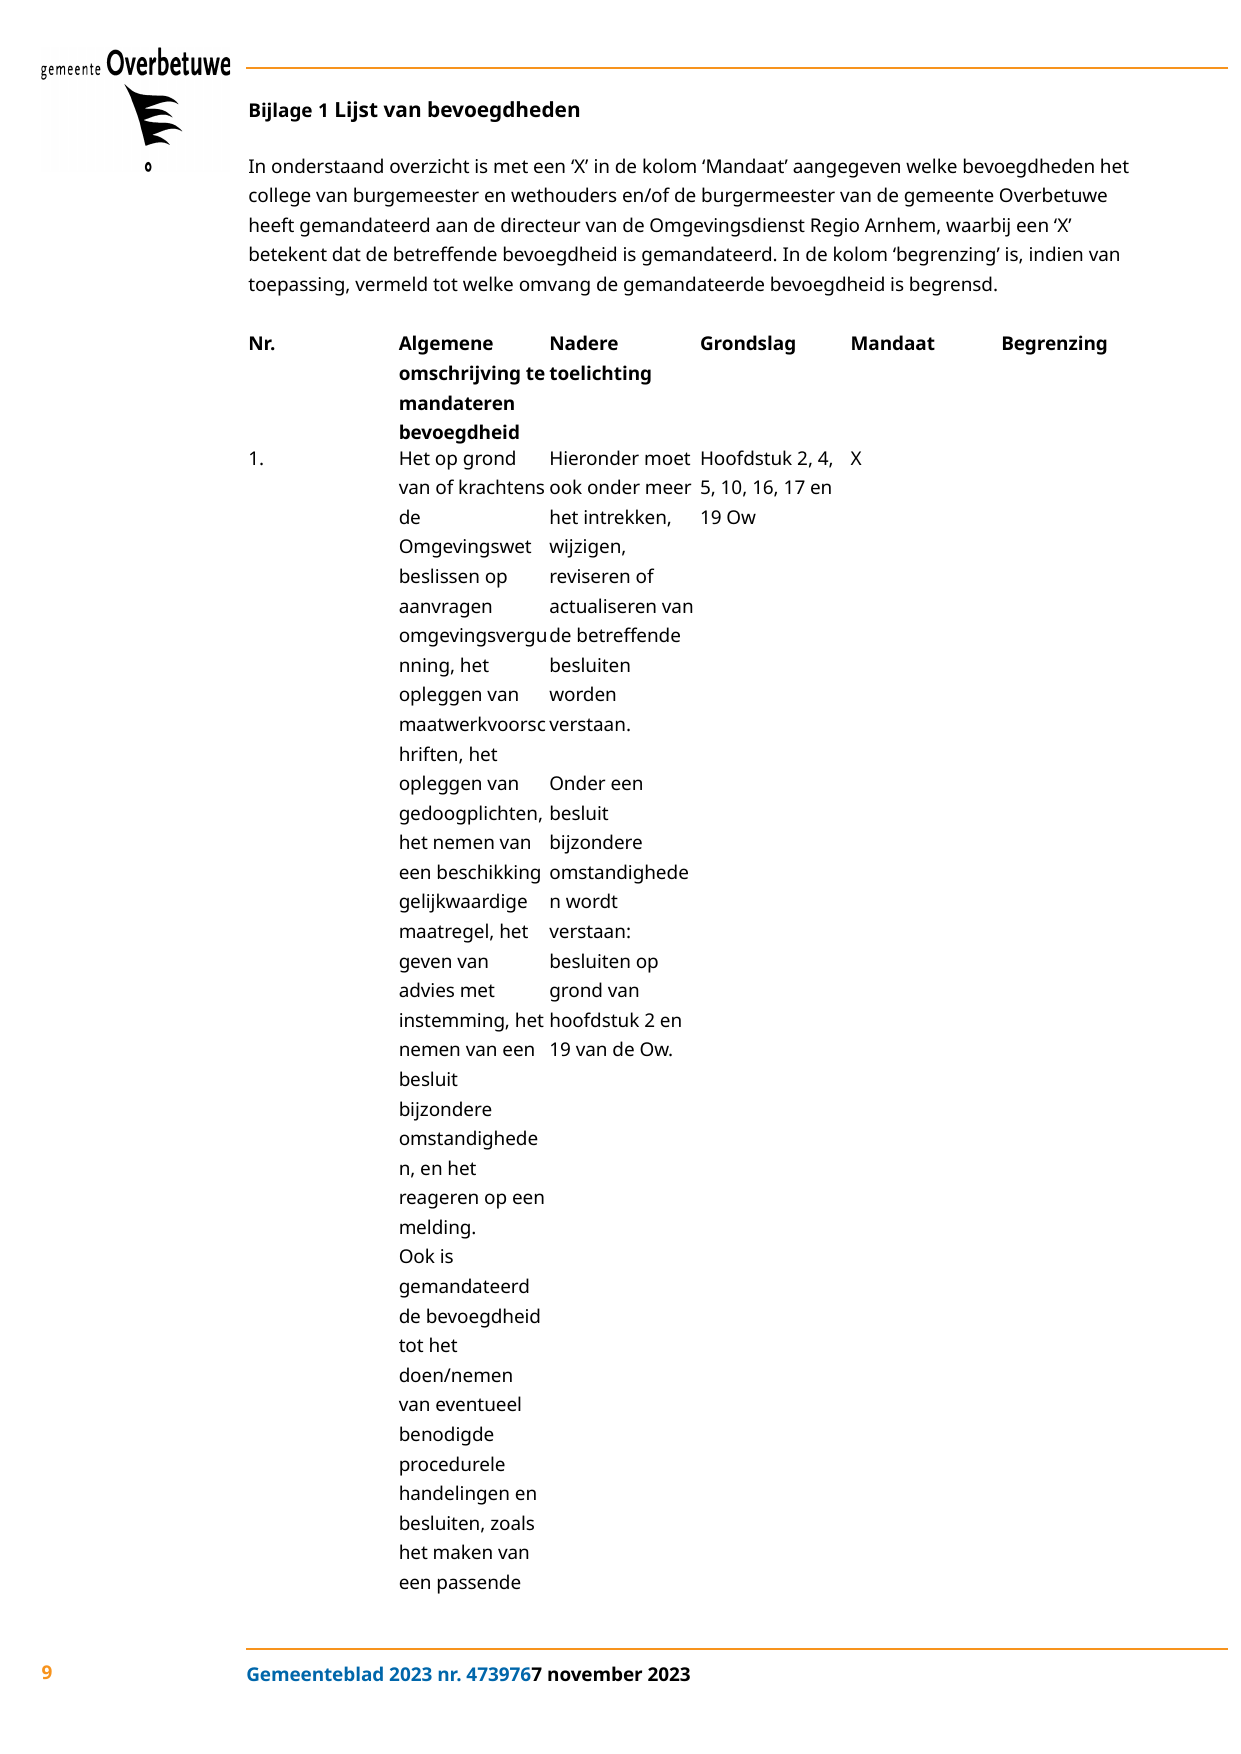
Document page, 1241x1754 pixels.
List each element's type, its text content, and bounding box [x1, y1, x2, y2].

table_cell [248, 445, 398, 1595]
table_header Grondslag [700, 331, 850, 445]
table_header Algemene omschrijving te mandateren bevoegdheid [399, 331, 549, 445]
table_cell Hoofdstuk 2, 4, 5, 10, 16, 17 en 19 Ow [700, 445, 850, 1595]
table_header Nadere toelichting [549, 331, 700, 445]
text In onderstaand overzicht is met een ‘X’ in de kolom ‘Mandaat’ aangegeven welke bevoegdheden het college van burgemeester en wethouders en/of de burgermeester van de gemeente Overbetuwe heeft gemandateerd aan de directeur van de Omgevingsdienst Regio Arnhem, waarbij een ‘X’ betekent dat de betreffende bevoegdheid is gemandateerd. In de kolom ‘begrenzing’ is, indien van toepassing, vermeld tot welke omvang de gemandateerde bevoegdheid is begrensd. [248, 153, 1152, 297]
table_header Nr. [248, 331, 398, 445]
table_cell X [850, 445, 1001, 1595]
table_cell Hieronder moet ook onder meer het intrekken, wijzigen, reviseren of actualiseren van de betreffende besluiten worden verstaan. Onder een besluit bijzondere omstandigheden wordt verstaan: besluiten op grond van hoofdstuk 2 en 19 van de Ow. [549, 445, 700, 1595]
table_cell Het op grond van of krachtens de Omgevingswet beslissen op aanvragen omgevingsvergunning, het opleggen van maatwerkvoorschriften, het opleggen van gedoogplichten, het nemen van een beschikking gelijkwaardige maatregel, het geven van advies met instemming, het nemen van een besluit bijzondere omstandigheden, en het reageren op een melding. Ook is gemandateerd de bevoegdheid tot het doen/nemen van eventueel benodigde procedurele handelingen en besluiten, zoals het maken van een passende [399, 445, 549, 1595]
text Bijlage 1 Lijst van bevoegdheden [248, 95, 1152, 123]
table_cell [1001, 445, 1152, 1595]
table_header Mandaat [850, 331, 1001, 445]
table_header Begrenzing [1001, 331, 1152, 445]
picture [41, 47, 231, 172]
